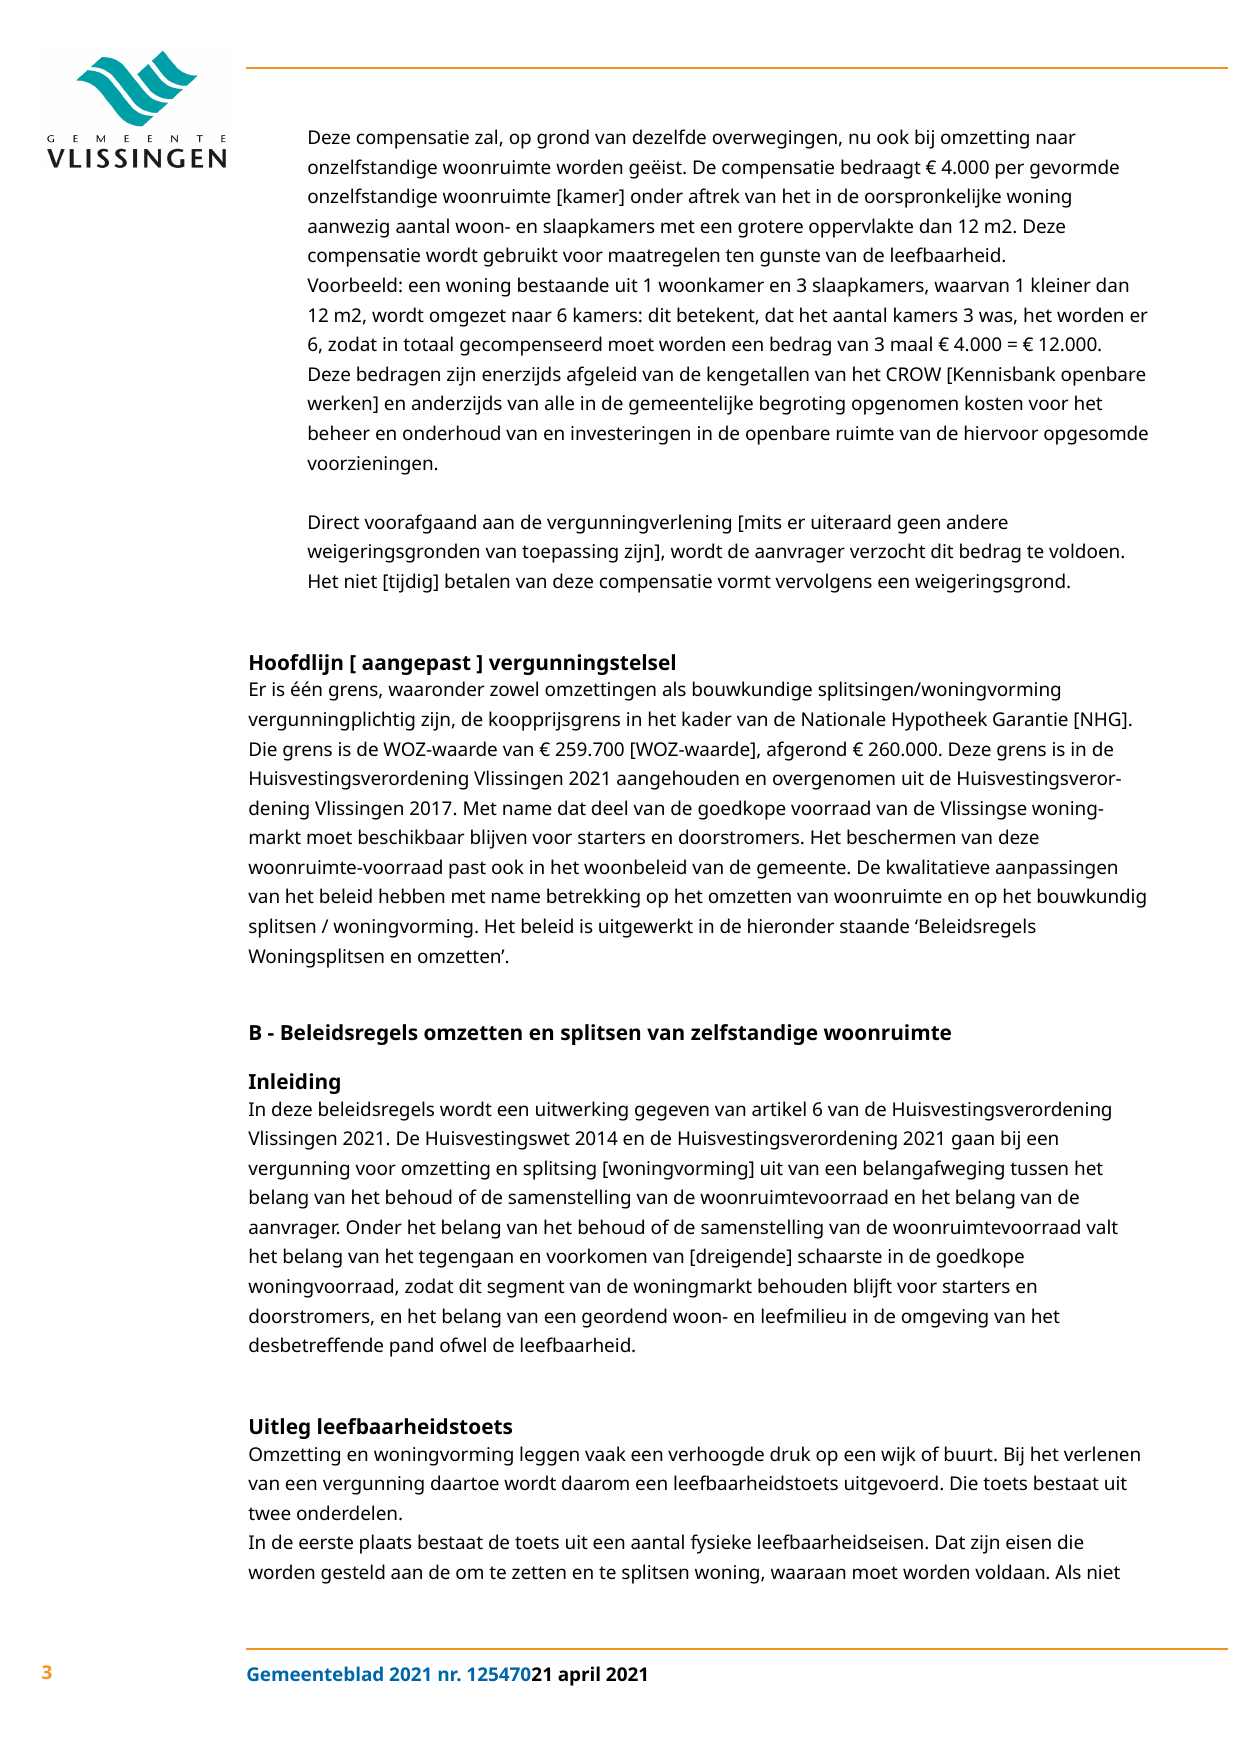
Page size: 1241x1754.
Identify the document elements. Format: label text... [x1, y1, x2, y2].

text Uitleg leefbaarheidstoets [248, 1412, 1152, 1441]
text In deze beleidsregels wordt een uitwerking gegeven van artikel 6 van de Huisvestingsverordening Vlissingen 2021. De Huisvestingswet 2014 en de Huisvestingsverordening 2021 gaan bij een vergunning voor omzetting en splitsing [woningvorming] uit van een belangafweging tussen het belang van het behoud of de samenstelling van de woonruimtevoorraad en het belang van de aanvrager. Onder het belang van het behoud of de samenstelling van de woonruimtevoorraad valt het belang van het tegengaan en voorkomen van [dreigende] schaarste in de goedkope woningvoorraad, zodat dit segment van de woningmarkt behouden blijft voor starters en doorstromers, en het belang van een geordend woon- en leefmilieu in de omgeving van het desbetreffende pand ofwel de leefbaarheid. [248, 1096, 1152, 1358]
list Voorbeeld: een woning bestaande uit 1 woonkamer en 3 slaapkamers, waarvan 1 kleiner dan 12 m2, wordt omgezet naar 6 kamers: dit betekent, dat het aantal kamers 3 was, het worden er 6, zodat in totaal gecompenseerd moet worden een bedrag van 3 maal € 4.000 = € 12.000. [248, 272, 1152, 357]
list Deze compensatie zal, op grond van dezelfde overwegingen, nu ook bij omzetting naar onzelfstandige woonruimte worden geëist. De compensatie bedraagt € 4.000 per gevormde onzelfstandige woonruimte [kamer] onder aftrek van het in de oorspronkelijke woning aanwezig aantal woon- en slaapkamers met een grotere oppervlakte dan 12 m2. Deze compensatie wordt gebruikt voor maatregelen ten gunste van de leefbaarheid. [248, 124, 1152, 268]
text Inleiding [248, 1067, 1152, 1096]
text In de eerste plaats bestaat de toets uit een aantal fysieke leefbaarheidseisen. Dat zijn eisen die worden gesteld aan de om te zetten en te splitsen woning, waaraan moet worden voldaan. Als niet [248, 1529, 1152, 1585]
text B - Beleidsregels omzetten en splitsen van zelfstandige woonruimte [248, 1018, 1152, 1046]
list Deze bedragen zijn enerzijds afgeleid van de kengetallen van het CROW [Kennisbank openbare werken] en anderzijds van alle in de gemeentelijke begroting opgenomen kosten voor het beheer en onderhoud van en investeringen in de openbare ruimte van de hiervoor opgesomde voorzieningen. [248, 361, 1152, 476]
list Direct voorafgaand aan de vergunningverlening [mits er uiteraard geen andere weigeringsgronden van toepassing zijn], wordt de aanvrager verzocht dit bedrag te voldoen. Het niet [tijdig] betalen van deze compensatie vormt vervolgens een weigeringsgrond. [248, 509, 1152, 594]
text Hoofdlijn [ aangepast ] vergunningstelsel [248, 648, 1152, 677]
text Er is één grens, waaronder zowel omzettingen als bouwkundige splitsingen/woningvorming vergunningplichtig zijn, de koopprijsgrens in het kader van de Nationale Hypotheek Garantie [NHG]. Die grens is de WOZ-waarde van € 259.700 [WOZ-waarde], afgerond € 260.000. Deze grens is in de Huisvestingsverordening Vlissingen 2021 aangehouden en overgenomen uit de Huisvestingsveror-dening Vlissingen 2017. Met name dat deel van de goedkope voorraad van de Vlissingse woning-markt moet beschikbaar blijven voor starters en doorstromers. Het beschermen van deze woonruimte-voorraad past ook in het woonbeleid van de gemeente. De kwalitatieve aanpassingen van het beleid hebben met name betrekking op het omzetten van woonruimte en op het bouwkundig splitsen / woningvorming. Het beleid is uitgewerkt in de hieronder staande ‘Beleidsregels Woningsplitsen en omzetten’. [248, 677, 1152, 968]
picture [41, 47, 231, 172]
text Omzetting en woningvorming leggen vaak een verhoogde druk op een wijk of buurt. Bij het verlenen van een vergunning daartoe wordt daarom een leefbaarheidstoets uitgevoerd. Die toets bestaat uit twee onderdelen. [248, 1441, 1152, 1526]
